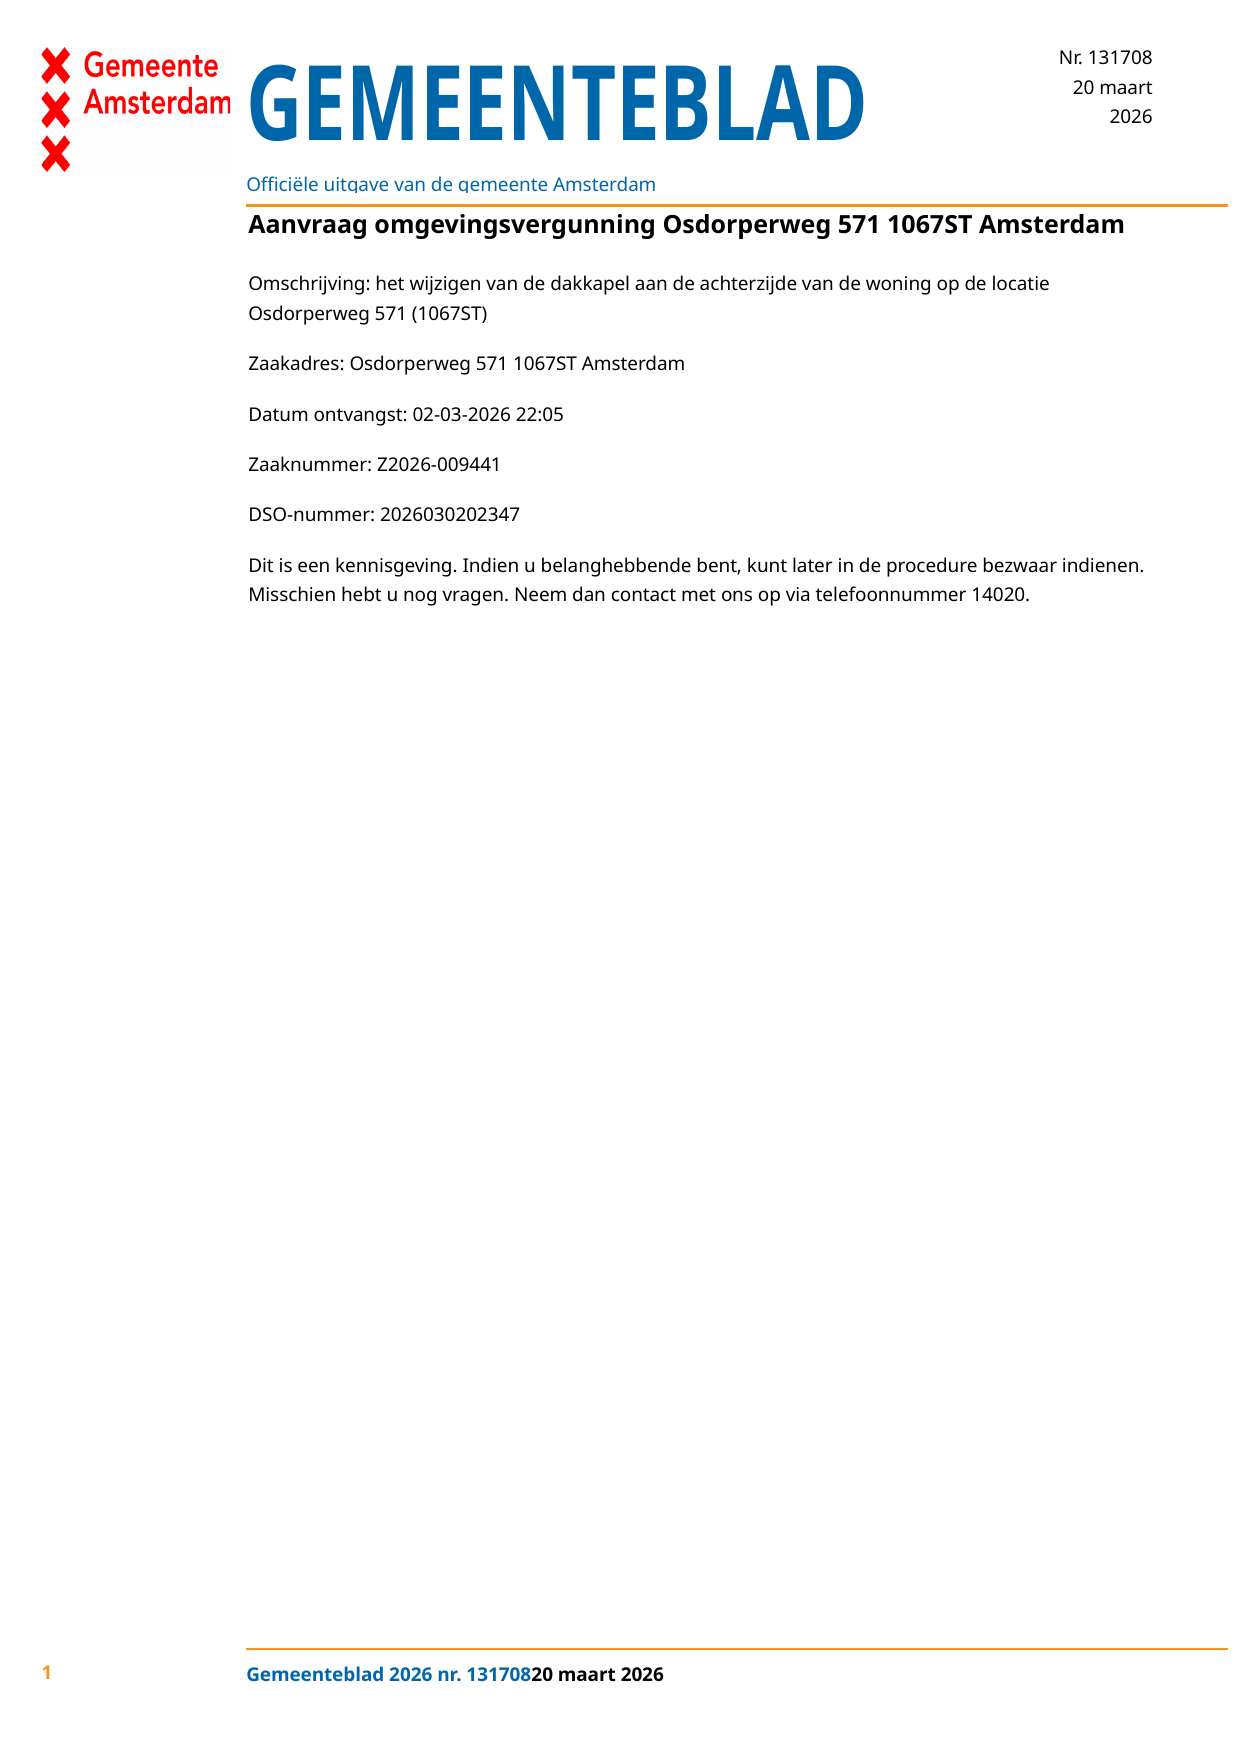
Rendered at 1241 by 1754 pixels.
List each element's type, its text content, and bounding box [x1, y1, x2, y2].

text DSO-nummer: 2026030202347 [248, 502, 1152, 527]
picture [41, 47, 231, 172]
text Zaaknummer: Z2026-009441 [248, 451, 1152, 477]
text Aanvraag omgevingsvergunning Osdorperweg 571 1067ST Amsterdam [248, 207, 1152, 241]
text Zaakadres: Osdorperweg 571 1067ST Amsterdam [248, 350, 1152, 376]
text Dit is een kennisgeving. Indien u belanghebbende bent, kunt later in de procedure bezwaar indienen. Misschien hebt u nog vragen. Neem dan contact met ons op via telefoonnummer 14020. [248, 552, 1152, 607]
text Datum ontvangst: 02-03-2026 22:05 [248, 401, 1152, 426]
text Omschrijving: het wijzigen van de dakkapel aan de achterzijde van de woning op de locatie Osdorperweg 571 (1067ST) [248, 270, 1152, 326]
